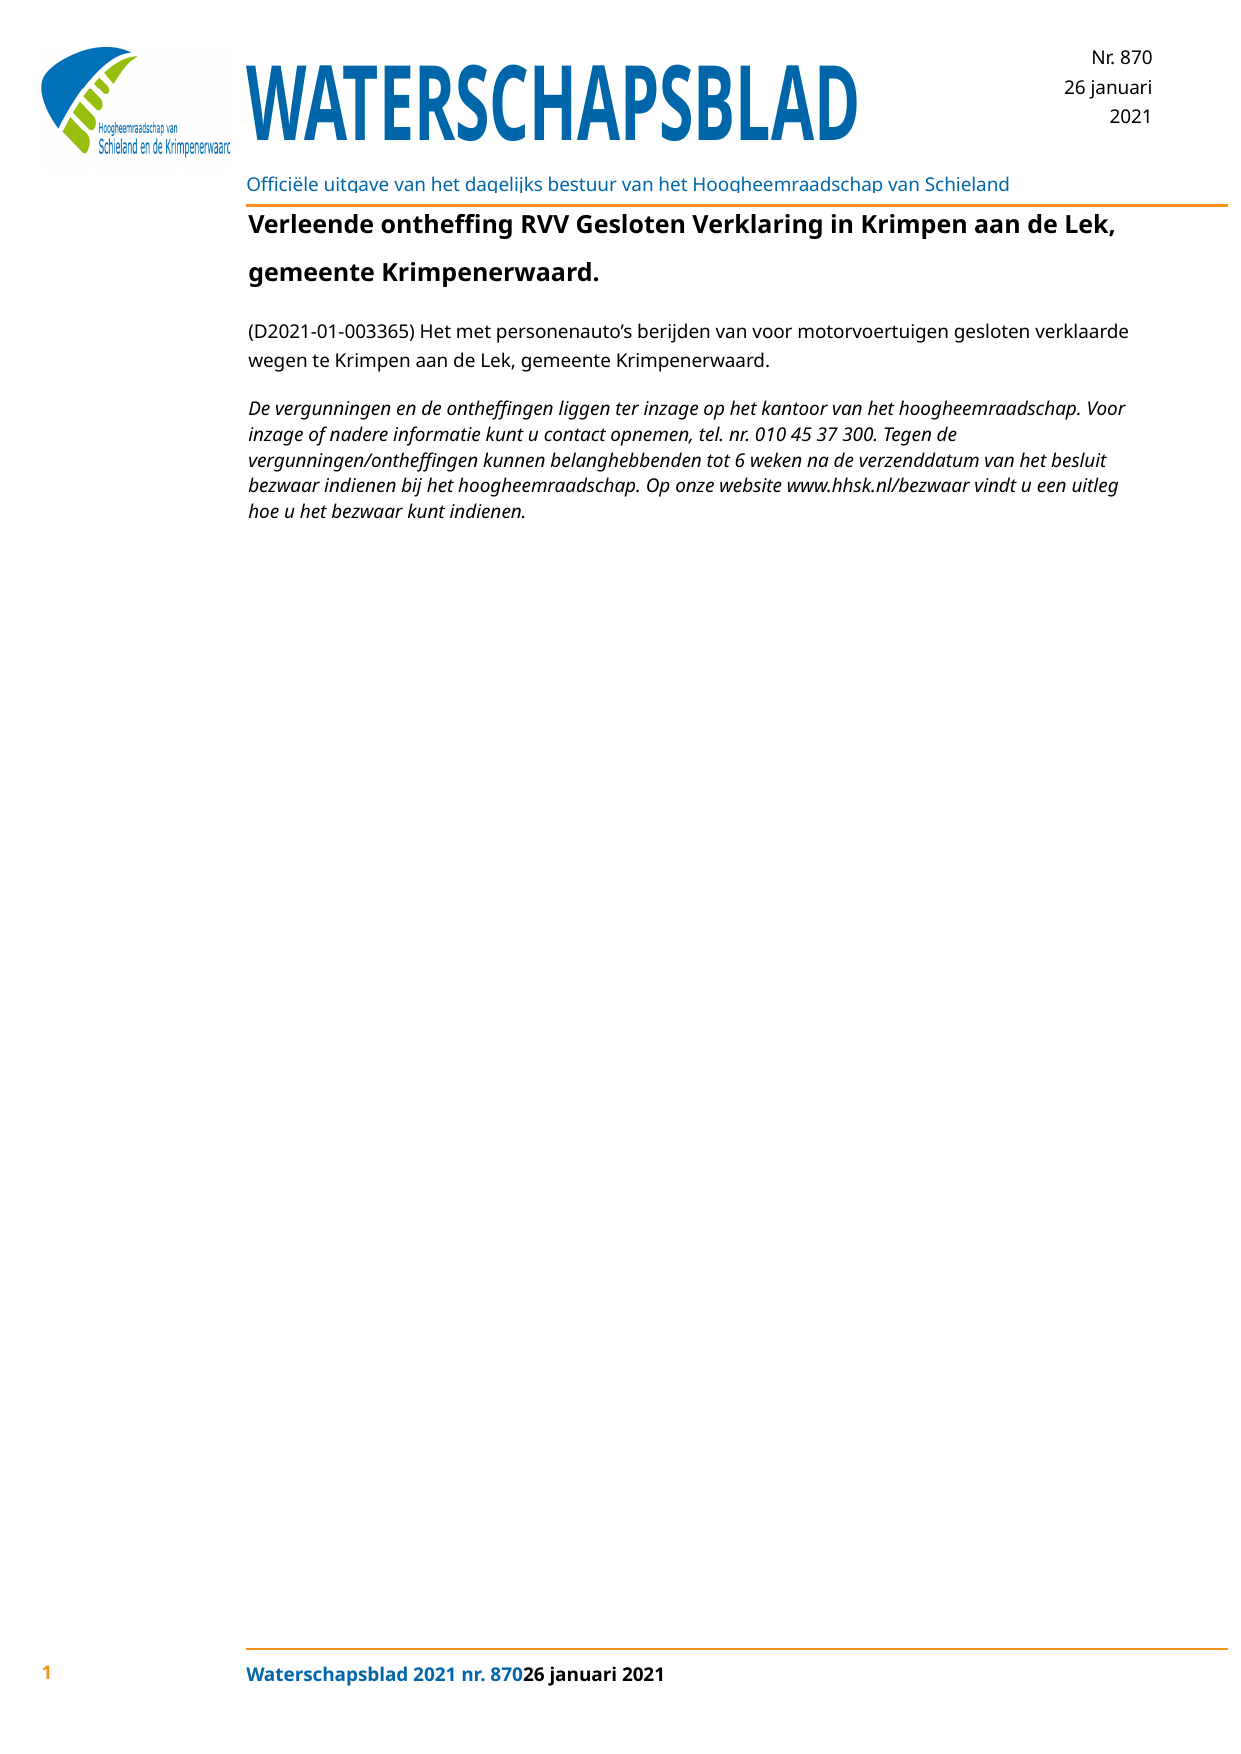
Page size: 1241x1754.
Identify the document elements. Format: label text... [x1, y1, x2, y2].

text (D2021-01-003365) Het met personenauto’s berijden van voor motorvoertuigen gesloten verklaarde wegen te Krimpen aan de Lek, gemeente Krimpenerwaard. [248, 318, 1152, 373]
text De vergunningen en de ontheffingen liggen ter inzage op het kantoor van het hoogheemraadschap. Voor inzage of nadere informatie kunt u contact opnemen, tel. nr. 010 45 37 300. Tegen de vergunningen/ontheffingen kunnen belanghebbenden tot 6 weken na de verzenddatum van het besluit bezwaar indienen bij het hoogheemraadschap. Op onze website www.hhsk.nl/bezwaar vindt u een uitleg hoe u het bezwaar kunt indienen. [248, 395, 1152, 524]
text Verleende ontheffing RVV Gesloten Verklaring in Krimpen aan de Lek, gemeente Krimpenerwaard. [248, 207, 1152, 288]
picture [41, 47, 231, 172]
